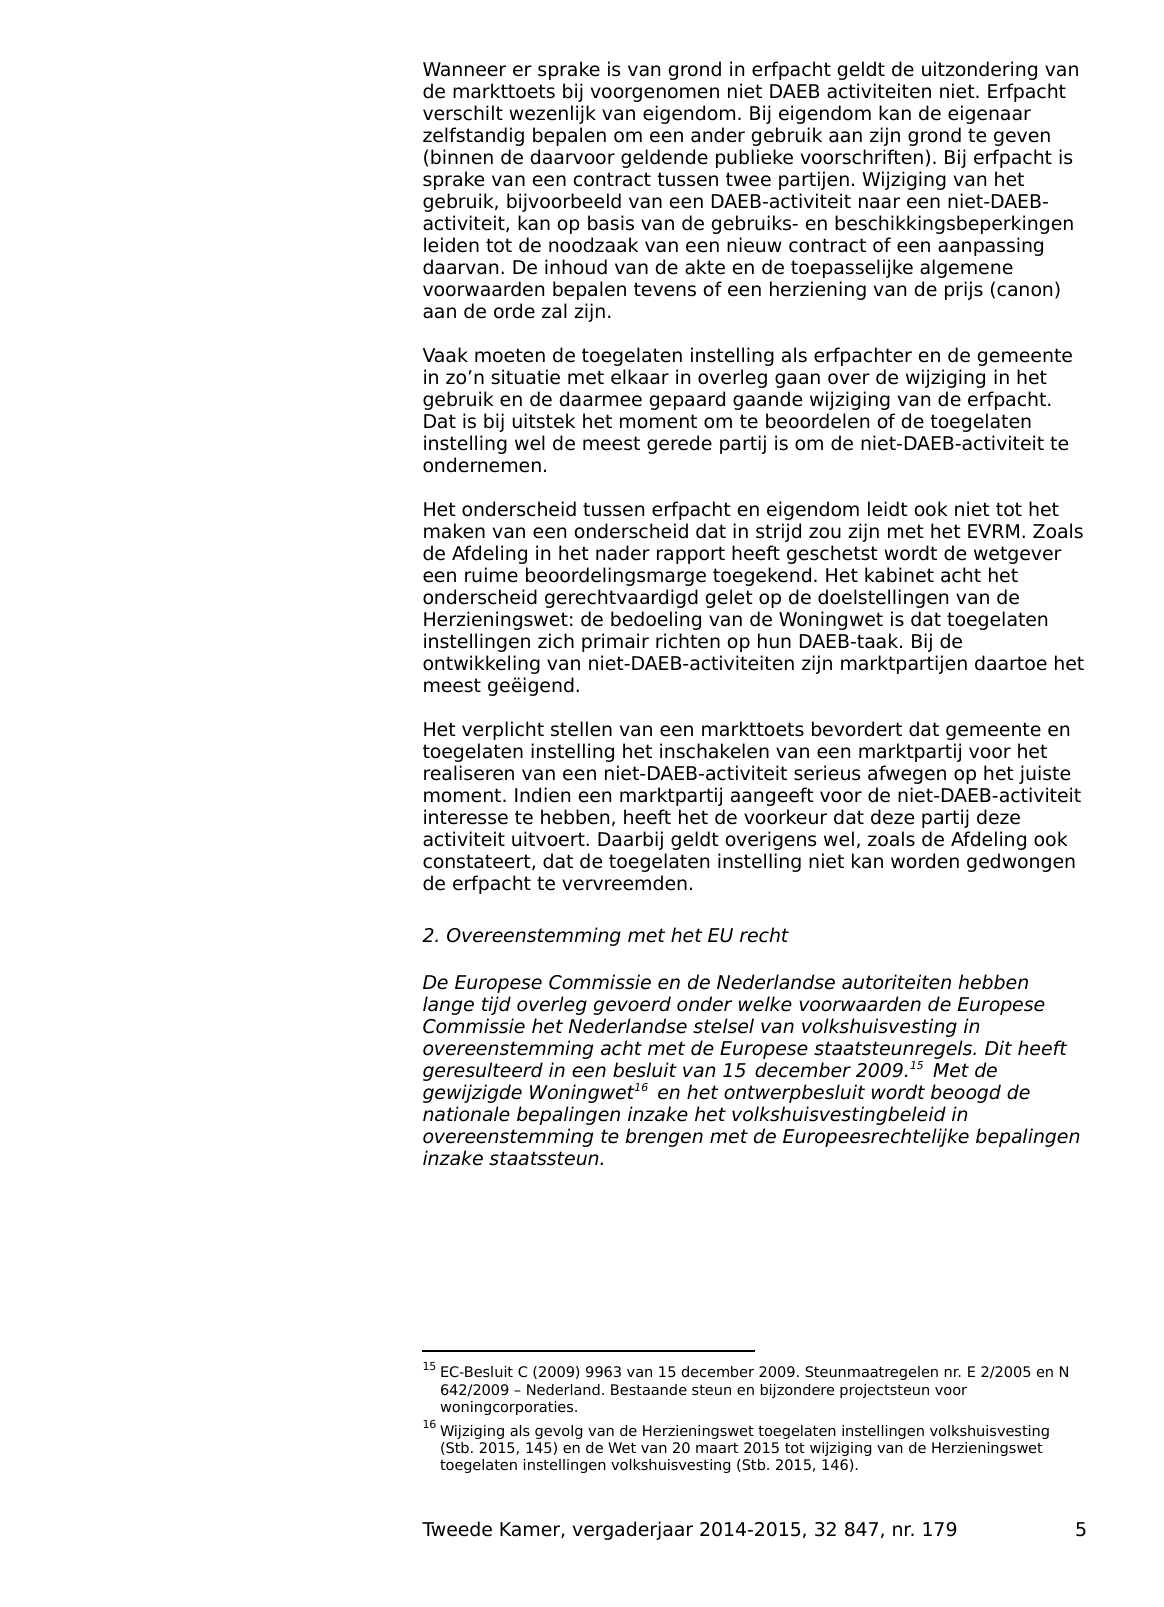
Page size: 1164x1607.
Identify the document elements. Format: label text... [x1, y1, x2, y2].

text Het onderscheid tussen erfpacht en eigendom leidt ook niet tot het maken van een onderscheid dat in strijd zou zijn met het EVRM. Zoals de Afdeling in het nader rapport heeft geschetst wordt de wetgever een ruime beoordelingsmarge toegekend. Het kabinet acht het onderscheid gerechtvaardigd gelet op de doelstellingen van de Herzieningswet: de bedoeling van de Woningwet is dat toegelaten instellingen zich primair richten op hun DAEB-taak. Bij de ontwikkeling van niet-DAEB-activiteiten zijn marktpartijen daartoe het meest geëigend. [422, 499, 1087, 697]
text EC-Besluit C (2009) 9963 van 15 december 2009. Steunmaatregelen nr. E 2/2005 en N 642/2009 – Nederland. Bestaande steun en bijzondere projectsteun voor woningcorporaties. [422, 1360, 1087, 1416]
text De Europese Commissie en de Nederlandse autoriteiten hebben lange tijd overleg gevoerd onder welke voorwaarden de Europese Commissie het Nederlandse stelsel van volkshuisvesting in overeenstemming acht met de Europese staatsteunregels. Dit heeft geresulteerd in een besluit van 15 december 2009. Met de gewijzigde Woningwet en het ontwerpbesluit wordt beoogd de nationale bepalingen inzake het volkshuisvestingbeleid in overeenstemming te brengen met de Europeesrechtelijke bepalingen inzake staatssteun. [422, 972, 1087, 1170]
text Vaak moeten de toegelaten instelling als erfpachter en de gemeente in zo’n situatie met elkaar in overleg gaan over de wijziging in het gebruik en de daarmee gepaard gaande wijziging van de erfpacht. Dat is bij uitstek het moment om te beoordelen of de toegelaten instelling wel de meest gerede partij is om de niet-DAEB-activiteit te ondernemen. [422, 345, 1087, 477]
text Het verplicht stellen van een markttoets bevordert dat gemeente en toegelaten instelling het inschakelen van een marktpartij voor het realiseren van een niet-DAEB-activiteit serieus afwegen op het juiste moment. Indien een marktpartij aangeeft voor de niet-DAEB-activiteit interesse te hebben, heeft het de voorkeur dat deze partij deze activiteit uitvoert. Daarbij geldt overigens wel, zoals de Afdeling ook constateert, dat de toegelaten instelling niet kan worden gedwongen de erfpacht te vervreemden. [422, 719, 1087, 895]
text Wijziging als gevolg van de Herzieningswet toegelaten instellingen volkshuisvesting (Stb. 2015, 145) en de Wet van 20 maart 2015 tot wijziging van de Herzieningswet toegelaten instellingen volkshuisvesting (Stb. 2015, 146). [422, 1418, 1087, 1474]
text Wanneer er sprake is van grond in erfpacht geldt de uitzondering van de markttoets bij voorgenomen niet DAEB activiteiten niet. Erfpacht verschilt wezenlijk van eigendom. Bij eigendom kan de eigenaar zelfstandig bepalen om een ander gebruik aan zijn grond te geven (binnen de daarvoor geldende publieke voorschriften). Bij erfpacht is sprake van een contract tussen twee partijen. Wijziging van het gebruik, bijvoorbeeld van een DAEB-activiteit naar een niet-DAEB-activiteit, kan op basis van de gebruiks- en beschikkingsbeperkingen leiden tot de noodzaak van een nieuw contract of een aanpassing daarvan. De inhoud van de akte en de toepasselijke algemene voorwaarden bepalen tevens of een herziening van de prijs (canon) aan de orde zal zijn. [422, 59, 1087, 323]
subtitle 2. Overeenstemming met het EU recht [422, 925, 1087, 947]
